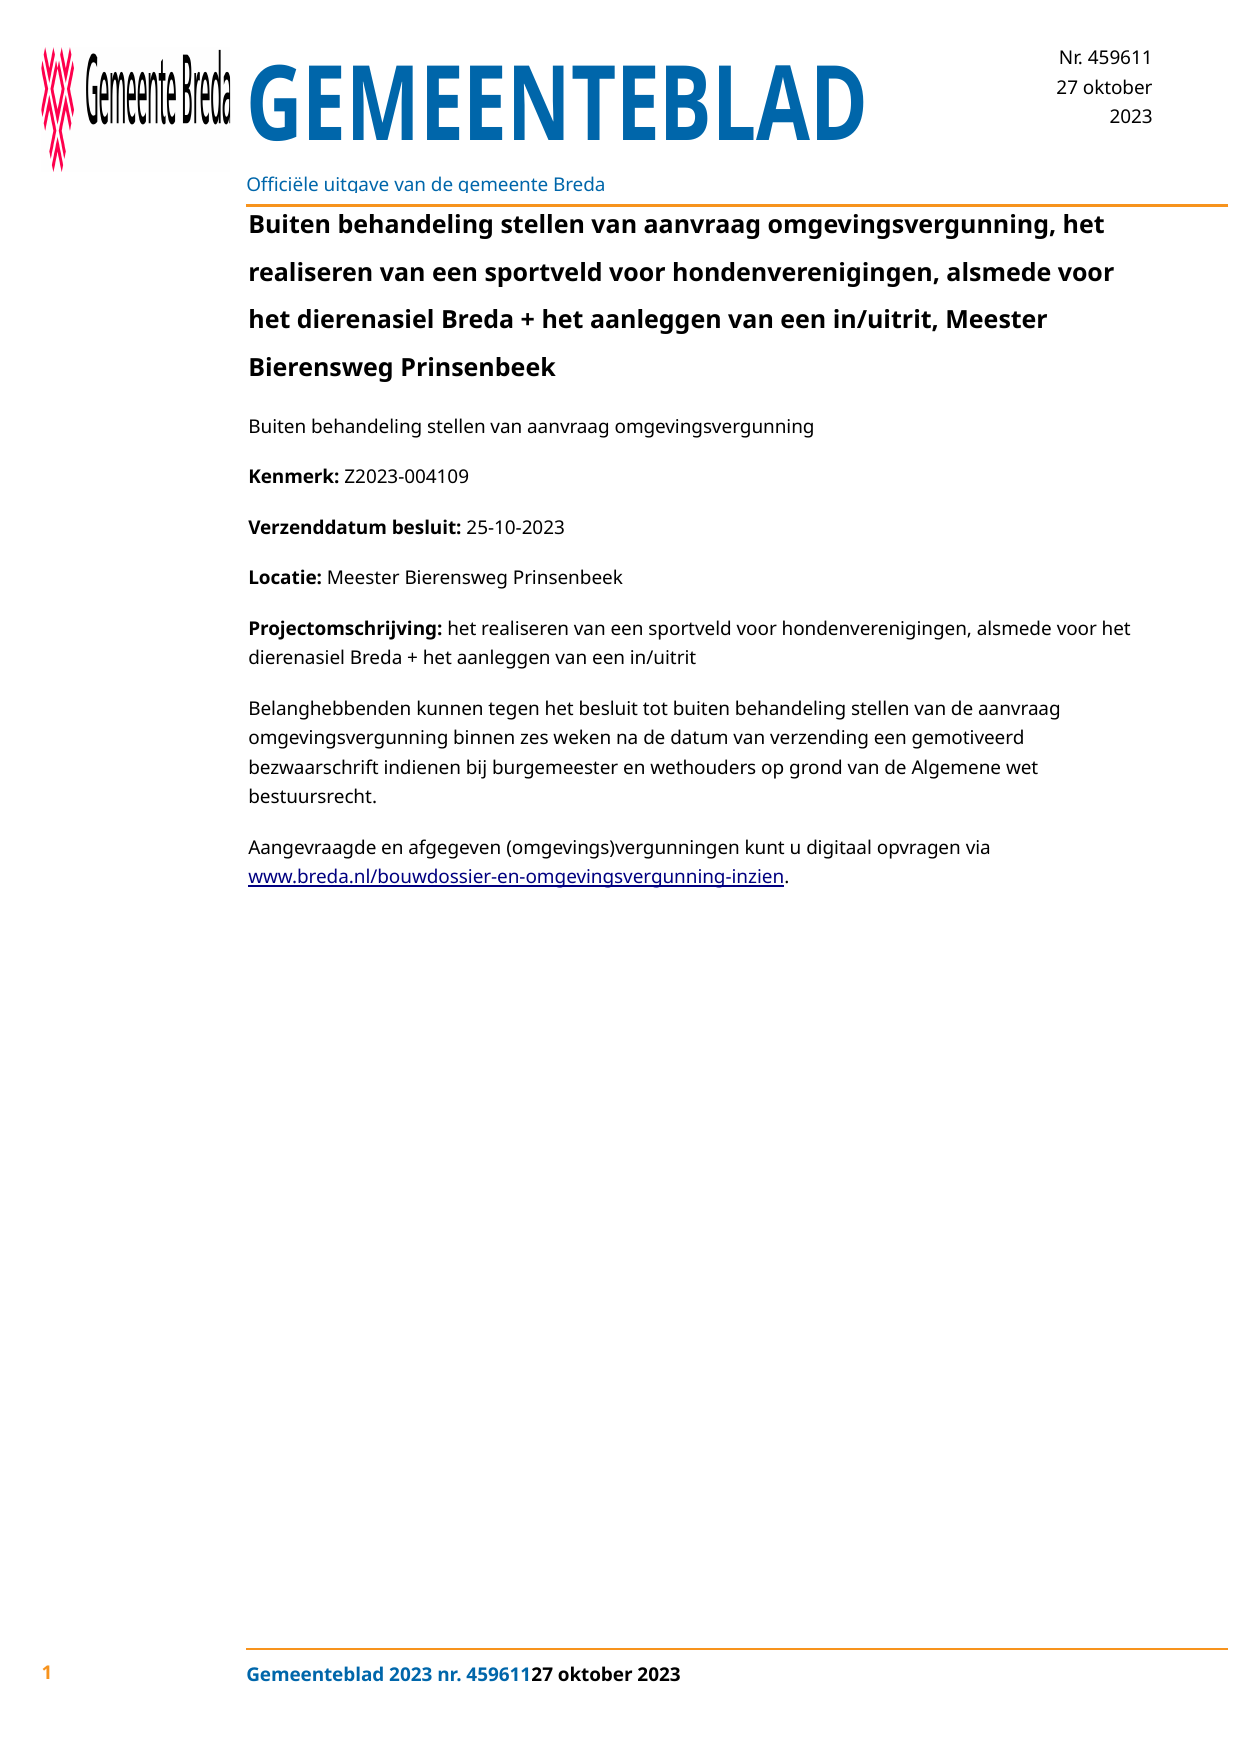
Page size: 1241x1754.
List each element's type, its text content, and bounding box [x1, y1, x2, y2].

text Belanghebbenden kunnen tegen het besluit tot buiten behandeling stellen van de aanvraag omgevingsvergunning binnen zes weken na de datum van verzending een gemotiveerd bezwaarschrift indienen bij burgemeester en wethouders op grond van de Algemene wet bestuursrecht. [248, 695, 1152, 809]
picture [41, 47, 231, 172]
text Projectomschrijving: het realiseren van een sportveld voor hondenverenigingen, alsmede voor het dierenasiel Breda + het aanleggen van een in/uitrit [248, 615, 1152, 670]
text Verzenddatum besluit: 25-10-2023 [248, 514, 1152, 540]
text Locatie: Meester Bierensweg Prinsenbeek [248, 564, 1152, 590]
text Kenmerk: Z2023-004109 [248, 463, 1152, 489]
text Aangevraagde en afgegeven (omgevings)vergunningen kunt u digitaal opvragen via www.breda.nl/bouwdossier-en-omgevingsvergunning-inzien. [248, 834, 1152, 889]
text Buiten behandeling stellen van aanvraag omgevingsvergunning [248, 413, 1152, 439]
text Buiten behandeling stellen van aanvraag omgevingsvergunning, het realiseren van een sportveld voor hondenverenigingen, alsmede voor het dierenasiel Breda + het aanleggen van een in/uitrit, Meester Bierensweg Prinsenbeek [248, 207, 1152, 384]
